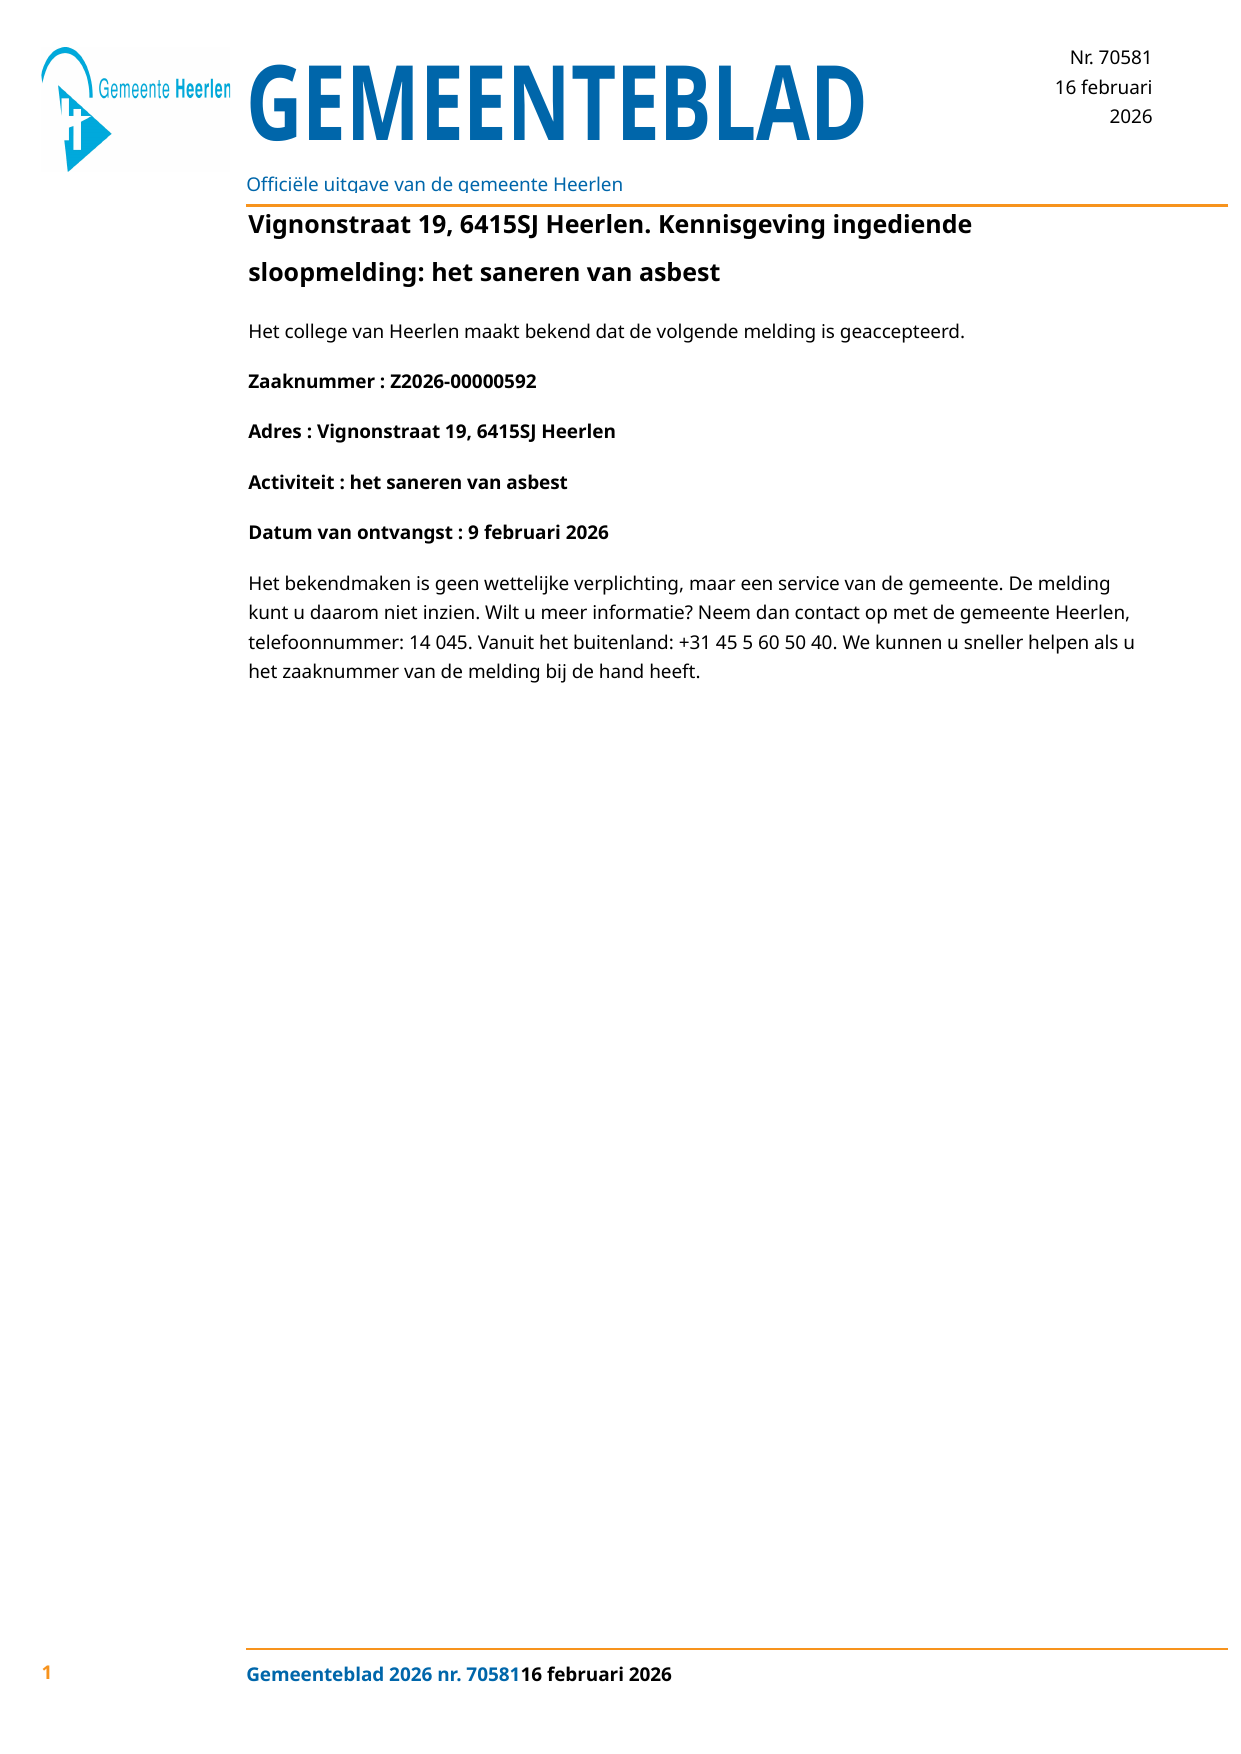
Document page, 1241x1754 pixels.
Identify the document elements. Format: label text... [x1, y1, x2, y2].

text Zaaknummer : Z2026-00000592 [248, 368, 1152, 394]
picture [41, 47, 231, 172]
text Vignonstraat 19, 6415SJ Heerlen. Kennisgeving ingediende sloopmelding: het saneren van asbest [248, 207, 1152, 288]
text Het bekendmaken is geen wettelijke verplichting, maar een service van de gemeente. De melding kunt u daarom niet inzien. Wilt u meer informatie? Neem dan contact op met de gemeente Heerlen, telefoonnummer: 14 045. Vanuit het buitenland: +31 45 5 60 50 40. We kunnen u sneller helpen als u het zaaknummer van de melding bij de hand heeft. [248, 570, 1152, 684]
picture [41, 47, 59, 70]
text Het college van Heerlen maakt bekend dat de volgende melding is geaccepteerd. [248, 318, 1152, 344]
text Activiteit : het saneren van asbest [248, 469, 1152, 495]
text Datum van ontvangst : 9 februari 2026 [248, 519, 1152, 545]
text Adres : Vignonstraat 19, 6415SJ Heerlen [248, 419, 1152, 444]
